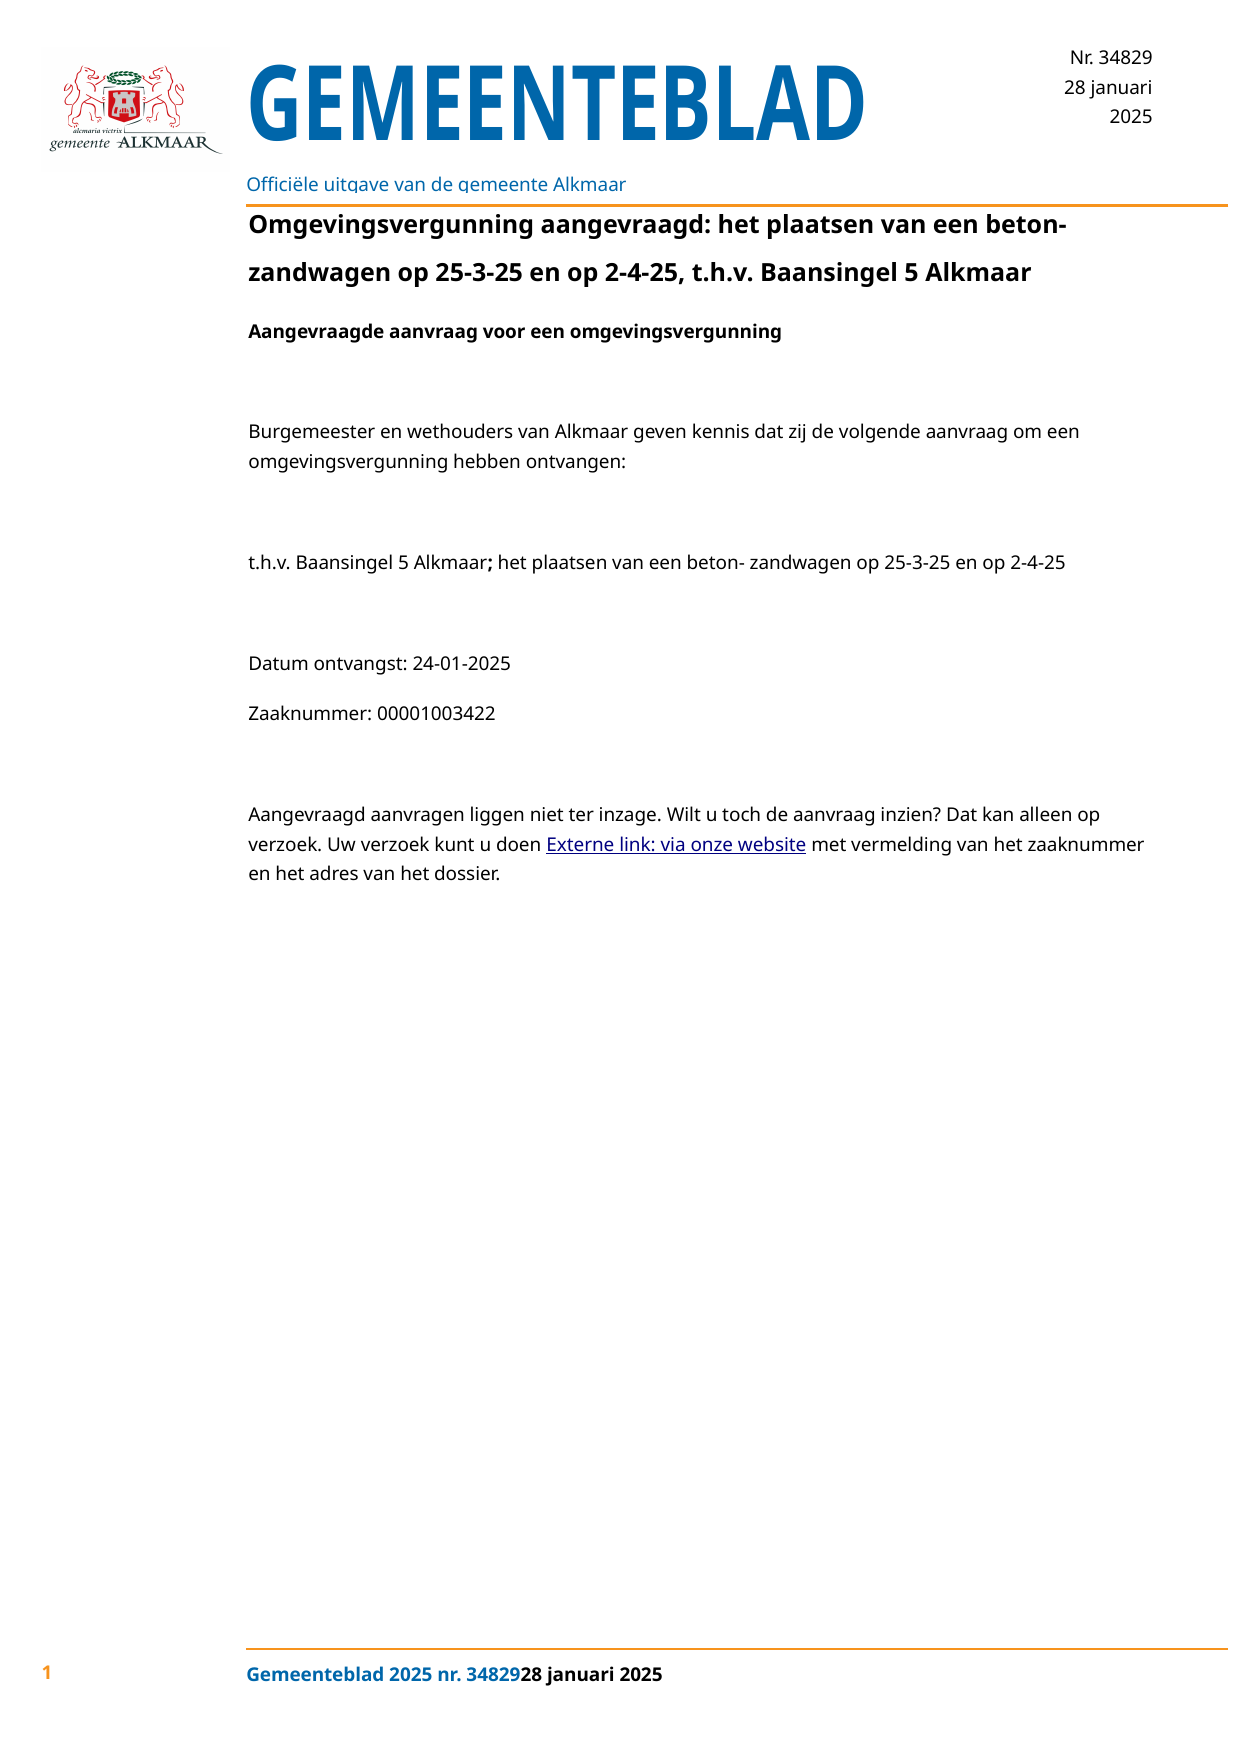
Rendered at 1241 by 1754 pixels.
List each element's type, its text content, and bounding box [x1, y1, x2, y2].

picture [41, 47, 231, 172]
text Datum ontvangst: 24-01-2025 [248, 650, 1152, 676]
text Omgevingsvergunning aangevraagd: het plaatsen van een beton- zandwagen op 25-3-25 en op 2-4-25, t.h.v. Baansingel 5 Alkmaar [248, 207, 1152, 288]
text Burgemeester en wethouders van Alkmaar geven kennis dat zij de volgende aanvraag om een omgevingsvergunning hebben ontvangen: [248, 419, 1152, 474]
text Zaaknummer: 00001003422 [248, 700, 1152, 726]
text Aangevraagde aanvraag voor een omgevingsvergunning [248, 318, 1152, 344]
text Aangevraagd aanvragen liggen niet ter inzage. Wilt u toch de aanvraag inzien? Dat kan alleen op verzoek. Uw verzoek kunt u doen Externe link: via onze website met vermelding van het zaaknummer en het adres van het dossier. [248, 801, 1152, 886]
text t.h.v. Baansingel 5 Alkmaar; het plaatsen van een beton- zandwagen op 25-3-25 en op 2-4-25 [248, 549, 1152, 575]
